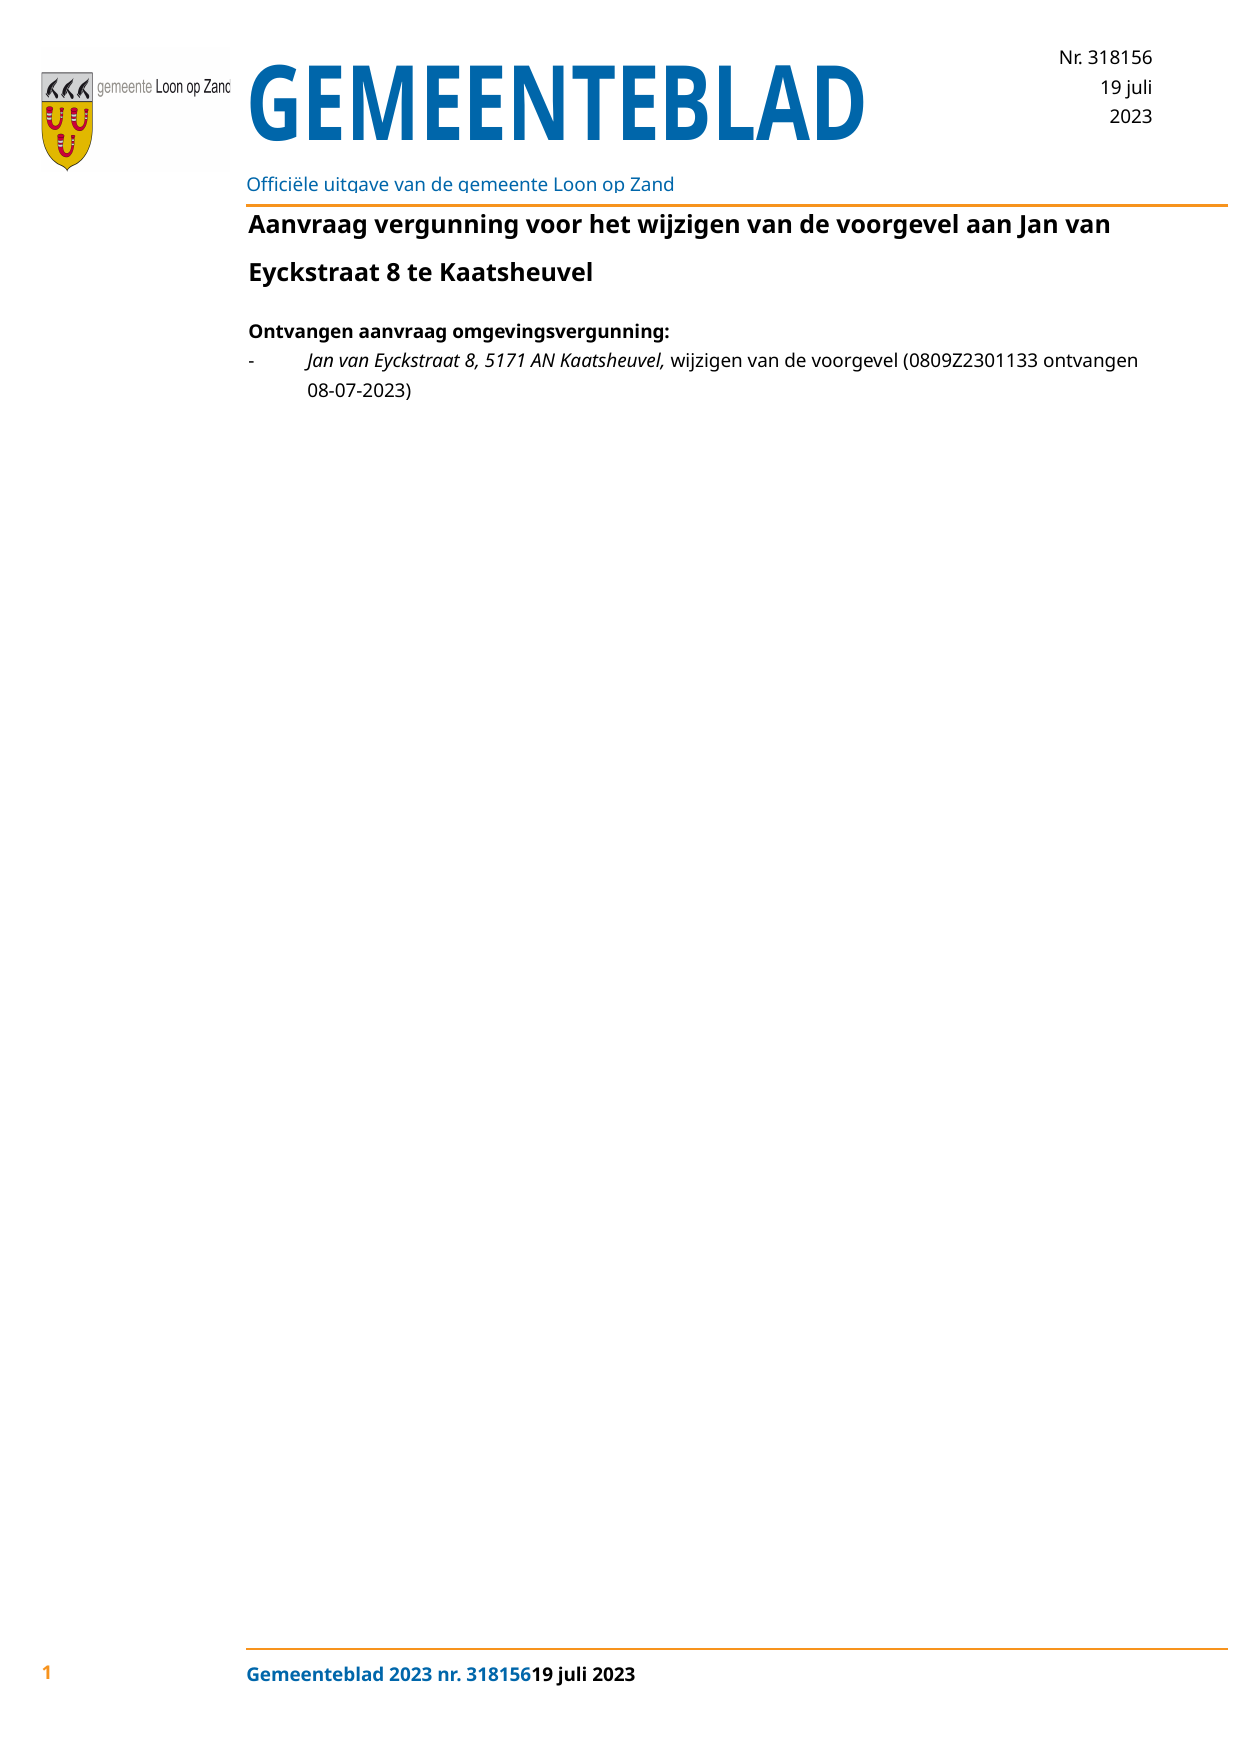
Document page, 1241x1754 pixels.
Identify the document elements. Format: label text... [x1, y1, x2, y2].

text Aanvraag vergunning voor het wijzigen van de voorgevel aan Jan van Eyckstraat 8 te Kaatsheuvel [248, 207, 1152, 288]
text Ontvangen aanvraag omgevingsvergunning: [248, 318, 1152, 344]
list Jan van Eyckstraat 8, 5171 AN Kaatsheuvel, wijzigen van de voorgevel (0809Z2301133 ontvangen 08-07-2023) [248, 347, 1152, 403]
picture [41, 47, 231, 172]
